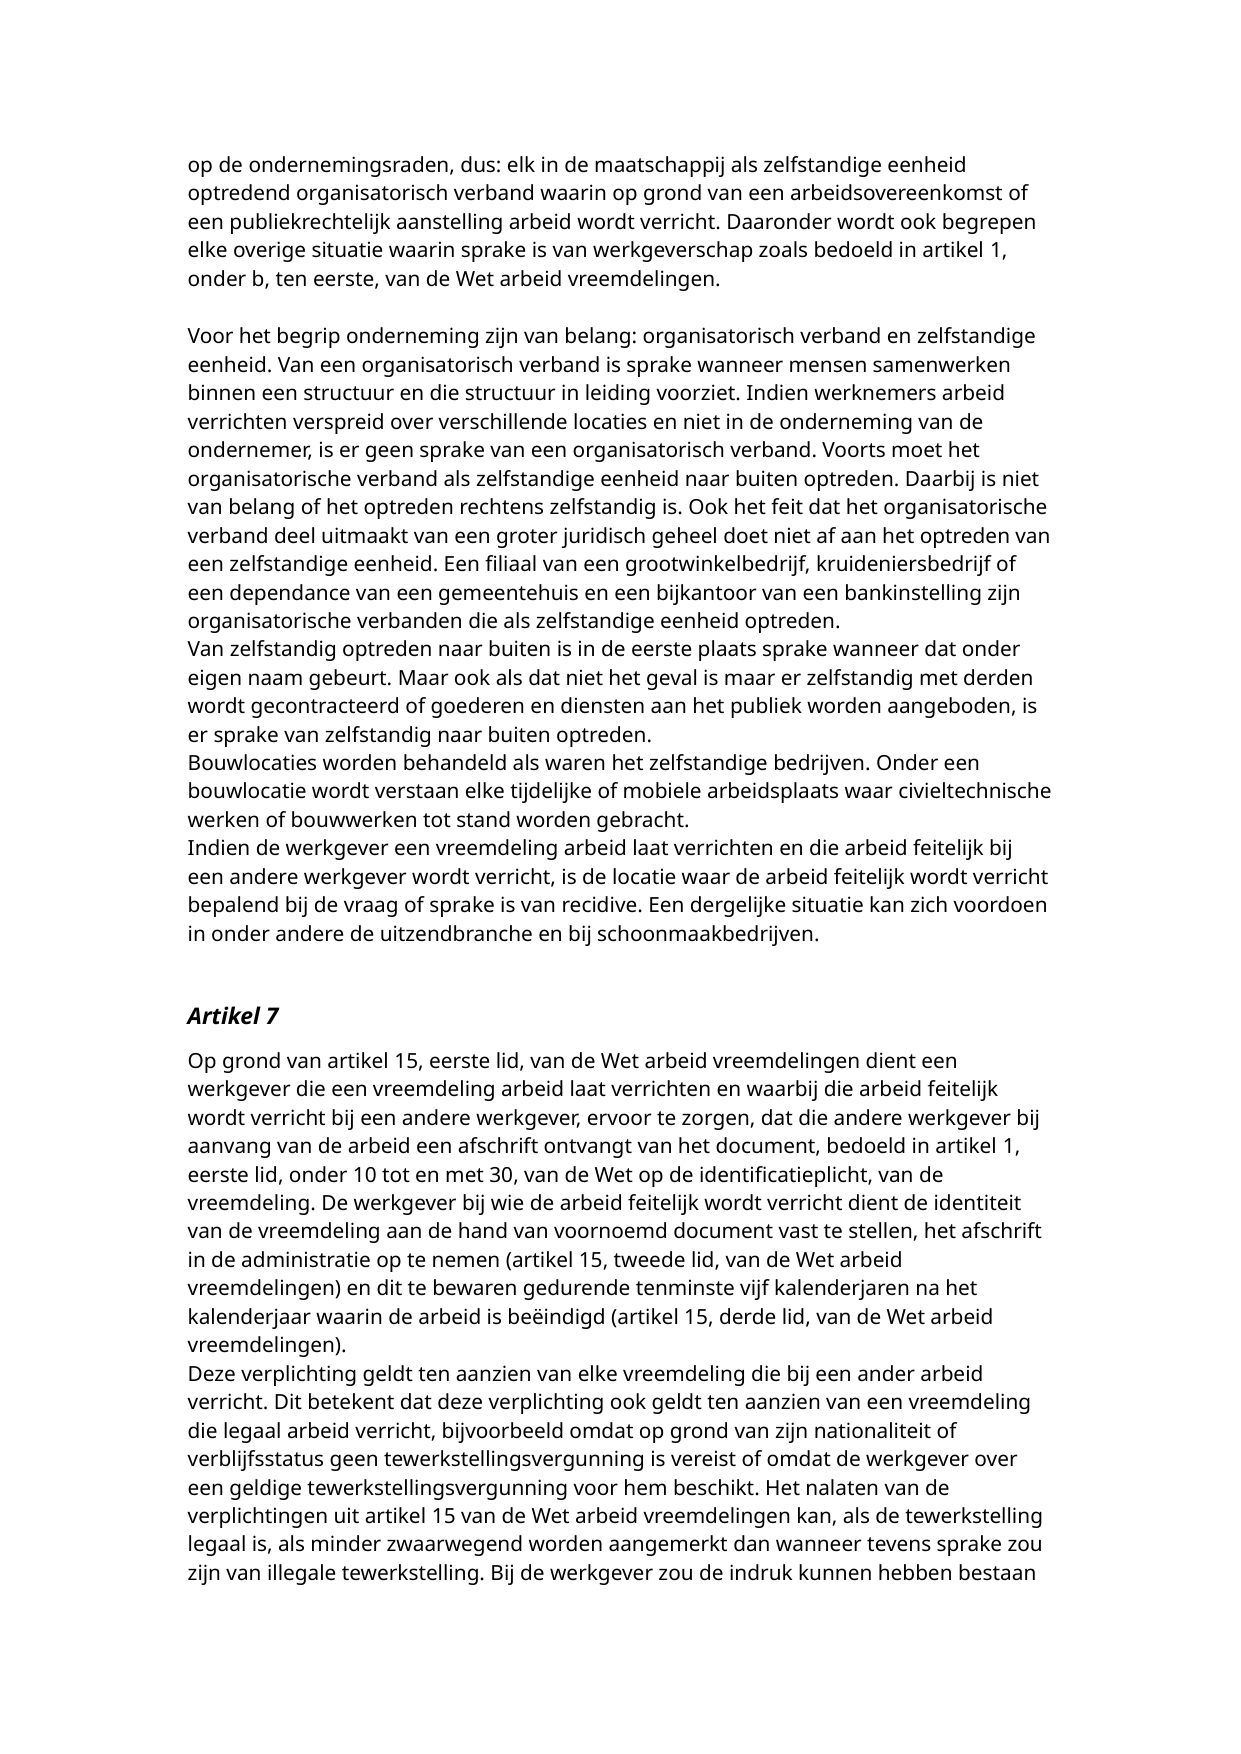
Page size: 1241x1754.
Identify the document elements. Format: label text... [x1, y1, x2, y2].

text Bouwlocaties worden behandeld als waren het zelfstandige bedrijven. Onder een bouwlocatie wordt verstaan elke tijdelijke of mobiele arbeidsplaats waar civieltechnische werken of bouwwerken tot stand worden gebracht. [187, 748, 1053, 833]
text Voor het begrip onderneming zijn van belang: organisatorisch verband en zelfstandige eenheid. Van een organisatorisch verband is sprake wanneer mensen samenwerken binnen een structuur en die structuur in leiding voorziet. Indien werknemers arbeid verrichten verspreid over verschillende locaties en niet in de onderneming van de ondernemer, is er geen sprake van een organisatorisch verband. Voorts moet het organisatorische verband als zelfstandige eenheid naar buiten optreden. Daarbij is niet van belang of het optreden rechtens zelfstandig is. Ook het feit dat het organisatorische verband deel uitmaakt van een groter juridisch geheel doet niet af aan het optreden van een zelfstandige eenheid. Een filiaal van een grootwinkelbedrijf, kruideniersbedrijf of een dependance van een gemeentehuis en een bijkantoor van een bankinstelling zijn organisatorische verbanden die als zelfstandige eenheid optreden. [187, 322, 1053, 634]
text Van zelfstandig optreden naar buiten is in de eerste plaats sprake wanneer dat onder eigen naam gebeurt. Maar ook als dat niet het geval is maar er zelfstandig met derden wordt gecontracteerd of goederen en diensten aan het publiek worden aangeboden, is er sprake van zelfstandig naar buiten optreden. [187, 634, 1053, 748]
text op de ondernemingsraden, dus: elk in de maatschappij als zelfstandige eenheid optredend organisatorisch verband waarin op grond van een arbeidsovereenkomst of een publiekrechtelijk aanstelling arbeid wordt verricht. Daaronder wordt ook begrepen elke overige situatie waarin sprake is van werkgeverschap zoals bedoeld in artikel 1, onder b, ten eerste, van de Wet arbeid vreemdelingen. [187, 150, 1053, 292]
subtitle Artikel 7 [187, 1000, 1053, 1031]
text Indien de werkgever een vreemdeling arbeid laat verrichten en die arbeid feitelijk bij een andere werkgever wordt verricht, is de locatie waar de arbeid feitelijk wordt verricht bepalend bij de vraag of sprake is van recidive. Een dergelijke situatie kan zich voordoen in onder andere de uitzendbranche en bij schoonmaakbedrijven. [187, 833, 1053, 947]
text Op grond van artikel 15, eerste lid, van de Wet arbeid vreemdelingen dient een werkgever die een vreemdeling arbeid laat verrichten en waarbij die arbeid feitelijk wordt verricht bij een andere werkgever, ervoor te zorgen, dat die andere werkgever bij aanvang van de arbeid een afschrift ontvangt van het document, bedoeld in artikel 1, eerste lid, onder 10 tot en met 30, van de Wet op de identificatieplicht, van de vreemdeling. De werkgever bij wie de arbeid feitelijk wordt verricht dient de identiteit van de vreemdeling aan de hand van voornoemd document vast te stellen, het afschrift in de administratie op te nemen (artikel 15, tweede lid, van de Wet arbeid vreemdelingen) en dit te bewaren gedurende tenminste vijf kalenderjaren na het kalenderjaar waarin de arbeid is beëindigd (artikel 15, derde lid, van de Wet arbeid vreemdelingen). [187, 1046, 1053, 1359]
text Deze verplichting geldt ten aanzien van elke vreemdeling die bij een ander arbeid verricht. Dit betekent dat deze verplichting ook geldt ten aanzien van een vreemdeling die legaal arbeid verricht, bijvoorbeeld omdat op grond van zijn nationaliteit of verblijfsstatus geen tewerkstellingsvergunning is vereist of omdat de werkgever over een geldige tewerkstellingsvergunning voor hem beschikt. Het nalaten van de verplichtingen uit artikel 15 van de Wet arbeid vreemdelingen kan, als de tewerkstelling legaal is, als minder zwaarwegend worden aangemerkt dan wanneer tevens sprake zou zijn van illegale tewerkstelling. Bij de werkgever zou de indruk kunnen hebben bestaan [187, 1359, 1053, 1586]
